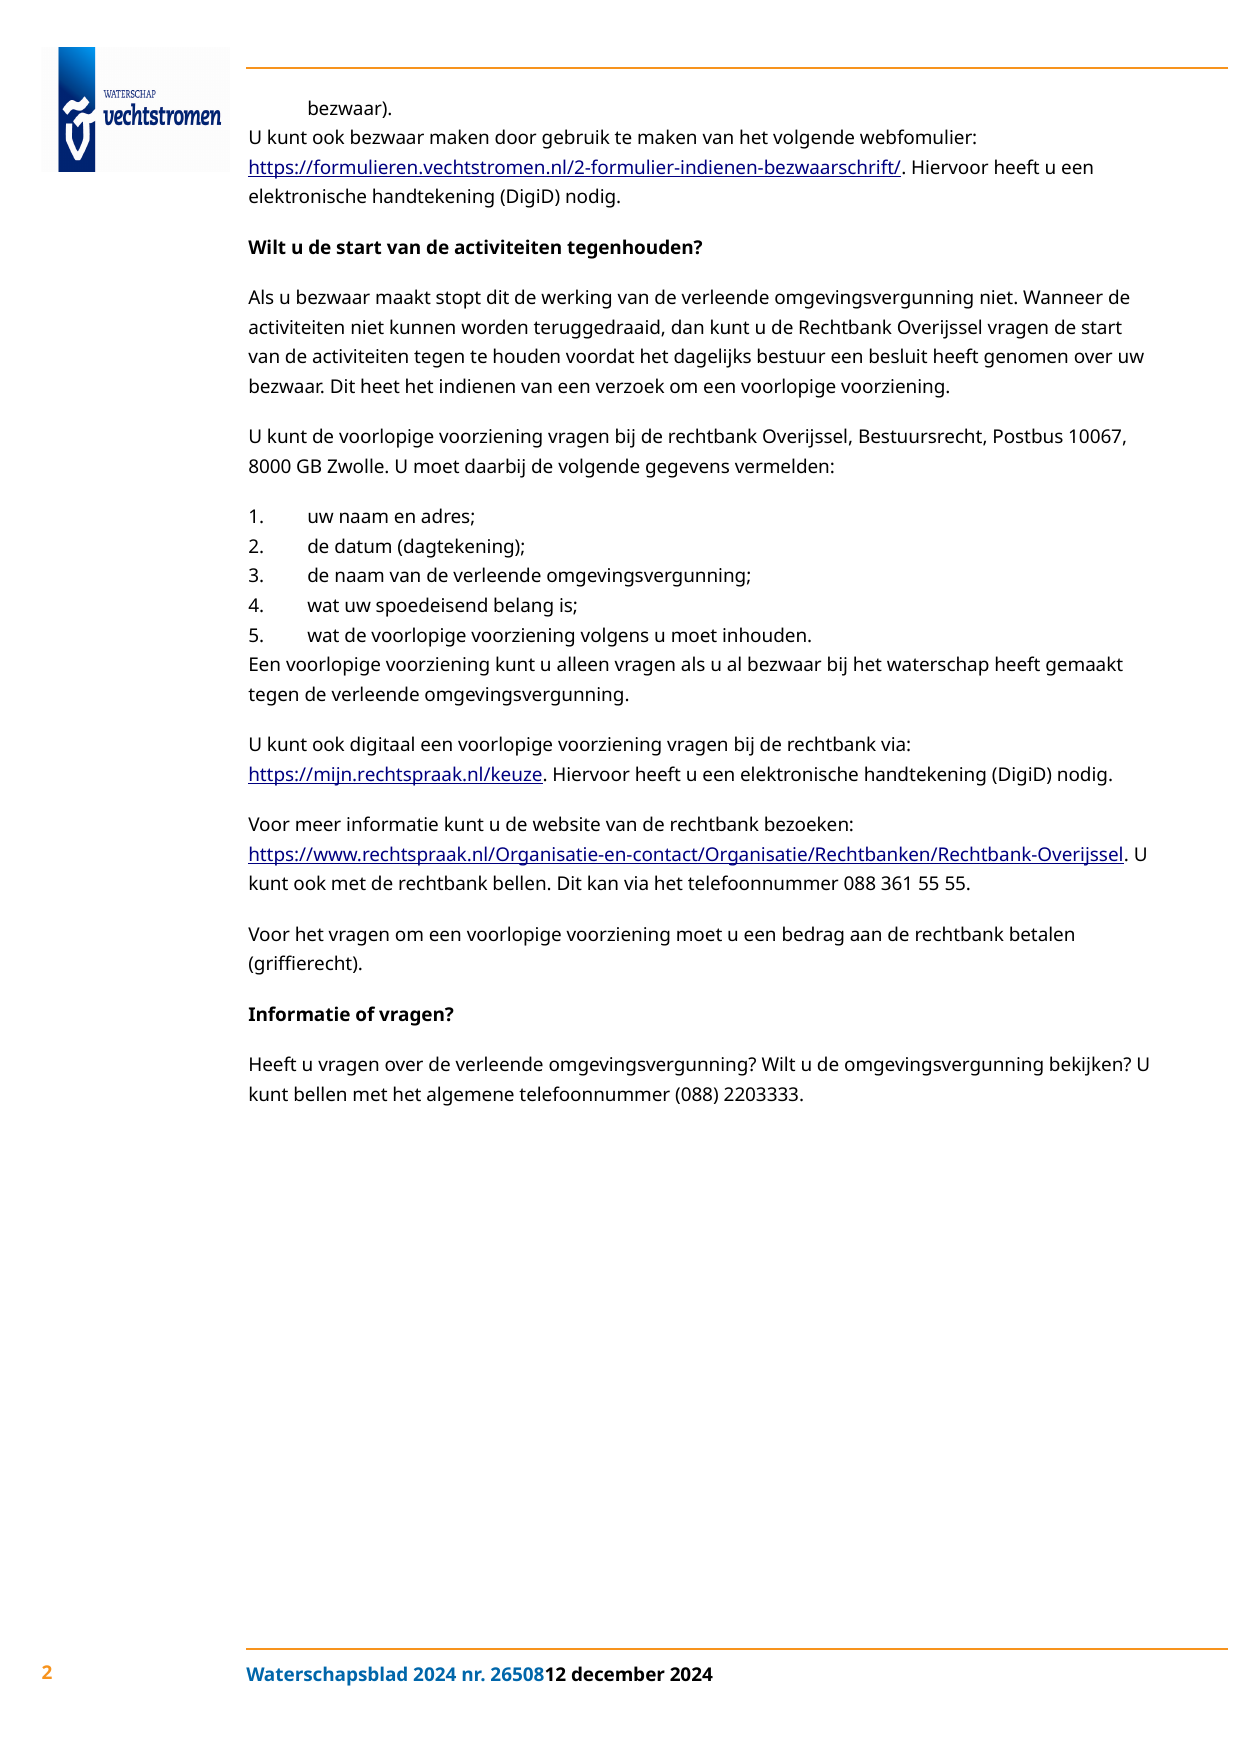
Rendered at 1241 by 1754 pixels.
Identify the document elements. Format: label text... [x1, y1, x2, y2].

list bezwaar). [248, 95, 1152, 121]
list wat uw spoedeisend belang is; [248, 592, 1152, 618]
text Heeft u vragen over de verleende omgevingsvergunning? Wilt u de omgevingsvergunning bekijken? U kunt bellen met het algemene telefoonnummer (088) 2203333. [248, 1051, 1152, 1107]
list de datum (dagtekening); [248, 533, 1152, 559]
text Wilt u de start van de activiteiten tegenhouden? [248, 234, 1152, 260]
text U kunt ook bezwaar maken door gebruik te maken van het volgende webfomulier: https://formulieren.vechtstromen.nl/2-formulier-indienen-bezwaarschrift/. Hiervoor heeft u een elektronische handtekening (DigiD) nodig. [248, 124, 1152, 209]
text Een voorlopige voorziening kunt u alleen vragen als u al bezwaar bij het waterschap heeft gemaakt tegen de verleende omgevingsvergunning. [248, 651, 1152, 707]
list wat de voorlopige voorziening volgens u moet inhouden. [248, 622, 1152, 648]
picture [41, 47, 231, 172]
text Informatie of vragen? [248, 1001, 1152, 1027]
list de naam van de verleende omgevingsvergunning; [248, 563, 1152, 588]
text Voor het vragen om een voorlopige voorziening moet u een bedrag aan de rechtbank betalen (griffierecht). [248, 921, 1152, 976]
text Voor meer informatie kunt u de website van de rechtbank bezoeken: https://www.rechtspraak.nl/Organisatie-en-contact/Organisatie/Rechtbanken/Rechtbank-Overijssel. U kunt ook met de rechtbank bellen. Dit kan via het telefoonnummer 088 361 55 55. [248, 811, 1152, 896]
text U kunt ook digitaal een voorlopige voorziening vragen bij de rechtbank via: https://mijn.rechtspraak.nl/keuze. Hiervoor heeft u een elektronische handtekening (DigiD) nodig. [248, 731, 1152, 787]
list uw naam en adres; [248, 503, 1152, 529]
text Als u bezwaar maakt stopt dit de werking van de verleende omgevingsvergunning niet. Wanneer de activiteiten niet kunnen worden teruggedraaid, dan kunt u de Rechtbank Overijssel vragen de start van de activiteiten tegen te houden voordat het dagelijks bestuur een besluit heeft genomen over uw bezwaar. Dit heet het indienen van een verzoek om een voorlopige voorziening. [248, 284, 1152, 399]
text U kunt de voorlopige voorziening vragen bij de rechtbank Overijssel, Bestuursrecht, Postbus 10067, 8000 GB Zwolle. U moet daarbij de volgende gegevens vermelden: [248, 423, 1152, 479]
